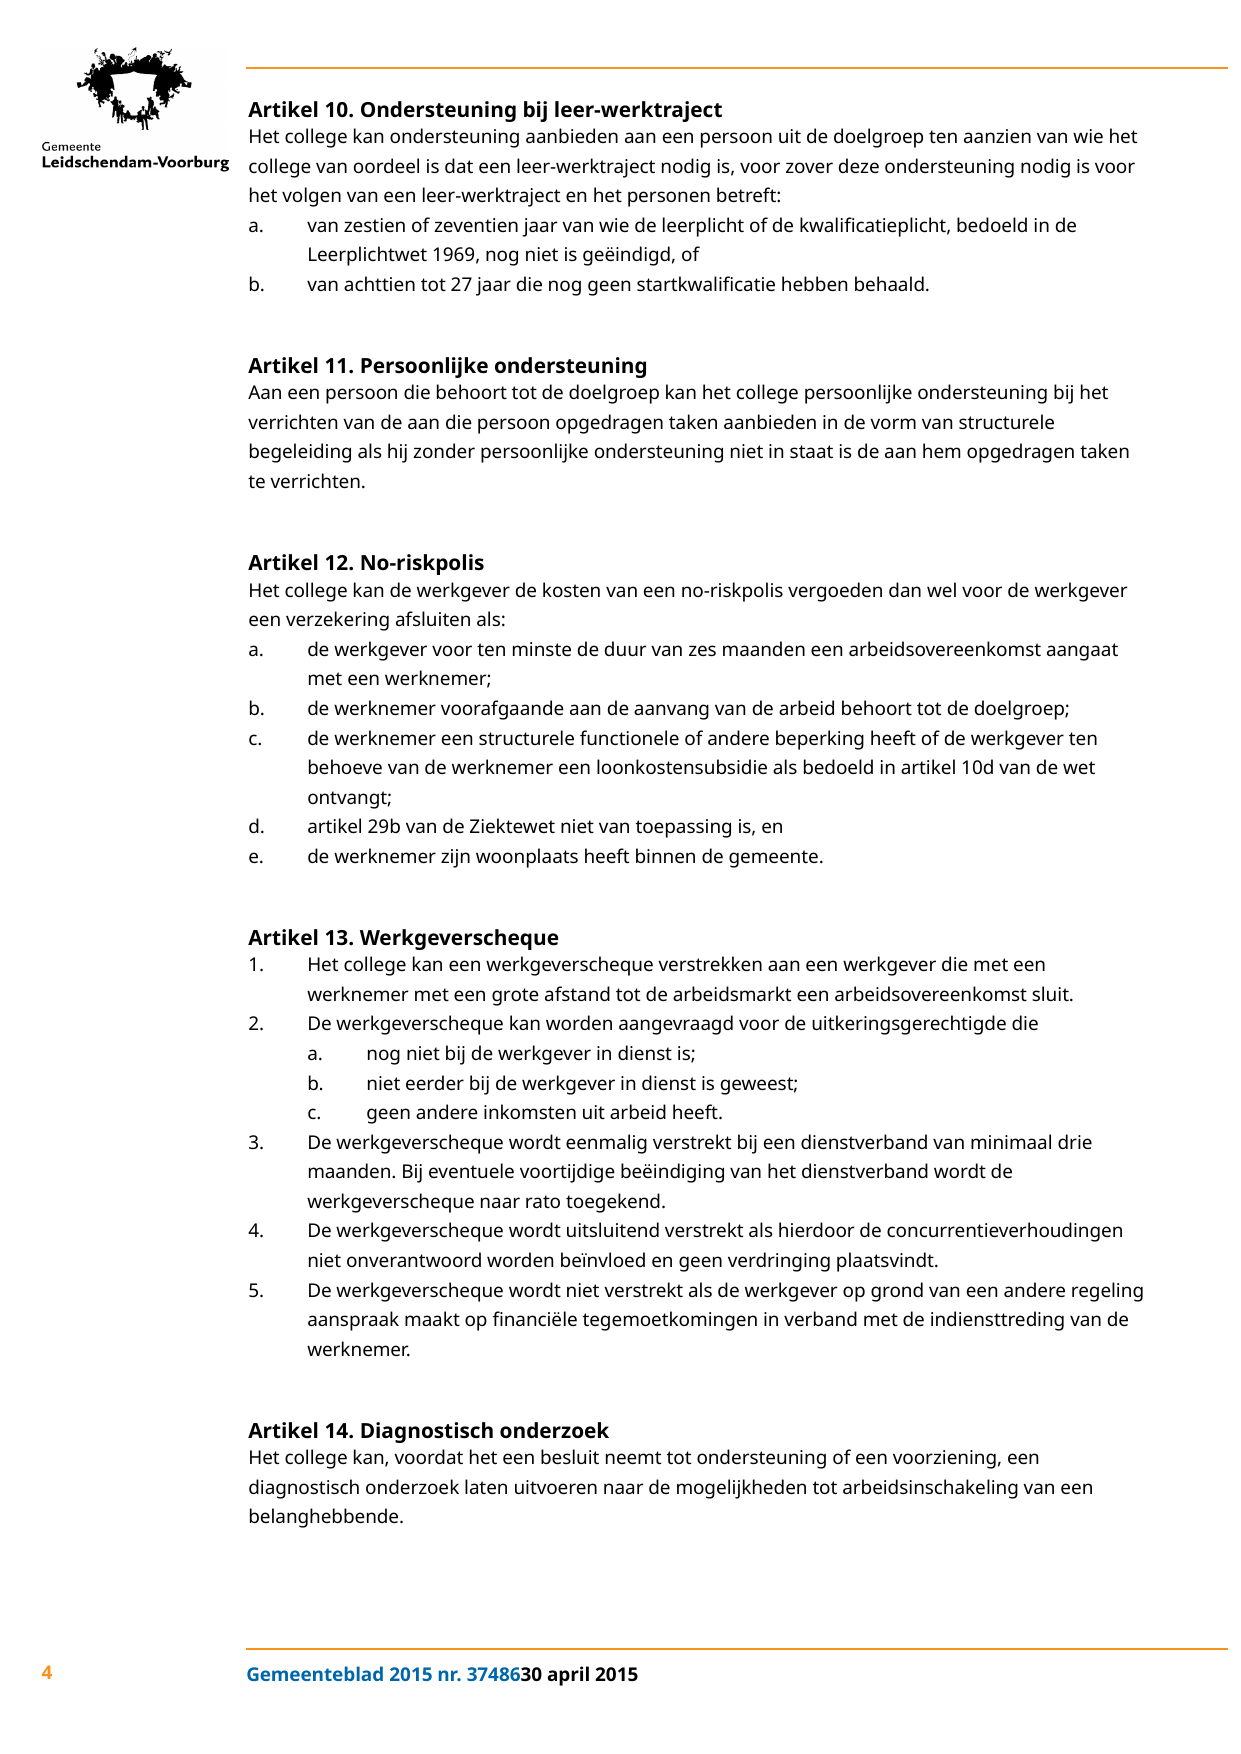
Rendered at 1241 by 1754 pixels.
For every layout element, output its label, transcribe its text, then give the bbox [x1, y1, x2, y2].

text Het college kan de werkgever de kosten van een no-riskpolis vergoeden dan wel voor de werkgever een verzekering afsluiten als: [248, 577, 1152, 632]
list nog niet bij de werkgever in dienst is; [307, 1040, 1152, 1066]
list van achttien tot 27 jaar die nog geen startkwalificatie hebben behaald. [248, 271, 1152, 297]
text Artikel 14. Diagnostisch onderzoek [248, 1416, 1152, 1444]
text Artikel 12. No-riskpolis [248, 548, 1152, 577]
list de werknemer een structurele functionele of andere beperking heeft of de werkgever ten behoeve van de werknemer een loonkostensubsidie als bedoeld in artikel 10d van de wet ontvangt; [248, 725, 1152, 809]
list artikel 29b van de Ziektewet niet van toepassing is, en [248, 813, 1152, 839]
text Het college kan ondersteuning aanbieden aan een persoon uit de doelgroep ten aanzien van wie het college van oordeel is dat een leer-werktraject nodig is, voor zover deze ondersteuning nodig is voor het volgen van een leer-werktraject en het personen betreft: [248, 123, 1152, 208]
list De werkgeverscheque kan worden aangevraagd voor de uitkeringsgerechtigde die [248, 1011, 1152, 1036]
text Artikel 11. Persoonlijke ondersteuning [248, 351, 1152, 379]
list van zestien of zeventien jaar van wie de leerplicht of de kwalificatieplicht, bedoeld in de Leerplichtwet 1969, nog niet is geëindigd, of [248, 212, 1152, 267]
text Aan een persoon die behoort tot de doelgroep kan het college persoonlijke ondersteuning bij het verrichten van de aan die persoon opgedragen taken aanbieden in de vorm van structurele begeleiding als hij zonder persoonlijke ondersteuning niet in staat is de aan hem opgedragen taken te verrichten. [248, 379, 1152, 494]
list de werkgever voor ten minste de duur van zes maanden een arbeidsovereenkomst aangaat met een werknemer; [248, 636, 1152, 691]
list de werknemer voorafgaande aan de aanvang van de arbeid behoort tot de doelgroep; [248, 695, 1152, 721]
text Het college kan, voordat het een besluit neemt tot ondersteuning of een voorziening, een diagnostisch onderzoek laten uitvoeren naar de mogelijkheden tot arbeidsinschakeling van een belanghebbende. [248, 1444, 1152, 1529]
list de werknemer zijn woonplaats heeft binnen de gemeente. [248, 843, 1152, 869]
text Artikel 13. Werkgeverscheque [248, 923, 1152, 951]
list De werkgeverscheque wordt eenmalig verstrekt bij een dienstverband van minimaal drie maanden. Bij eventuele voortijdige beëindiging van het dienstverband wordt de werkgeverscheque naar rato toegekend. [248, 1129, 1152, 1214]
list Het college kan een werkgeverscheque verstrekken aan een werkgever die met een werknemer met een grote afstand tot de arbeidsmarkt een arbeidsovereenkomst sluit. [248, 951, 1152, 1007]
list geen andere inkomsten uit arbeid heeft. [307, 1099, 1152, 1125]
picture [41, 47, 231, 172]
list De werkgeverscheque wordt uitsluitend verstrekt als hierdoor de concurrentieverhoudingen niet onverantwoord worden beïnvloed en geen verdringing plaatsvindt. [248, 1218, 1152, 1273]
text Artikel 10. Ondersteuning bij leer-werktraject [248, 95, 1152, 123]
list De werkgeverscheque wordt niet verstrekt als de werkgever op grond van een andere regeling aanspraak maakt op financiële tegemoetkomingen in verband met de indiensttreding van de werknemer. [248, 1277, 1152, 1362]
list niet eerder bij de werkgever in dienst is geweest; [307, 1070, 1152, 1096]
